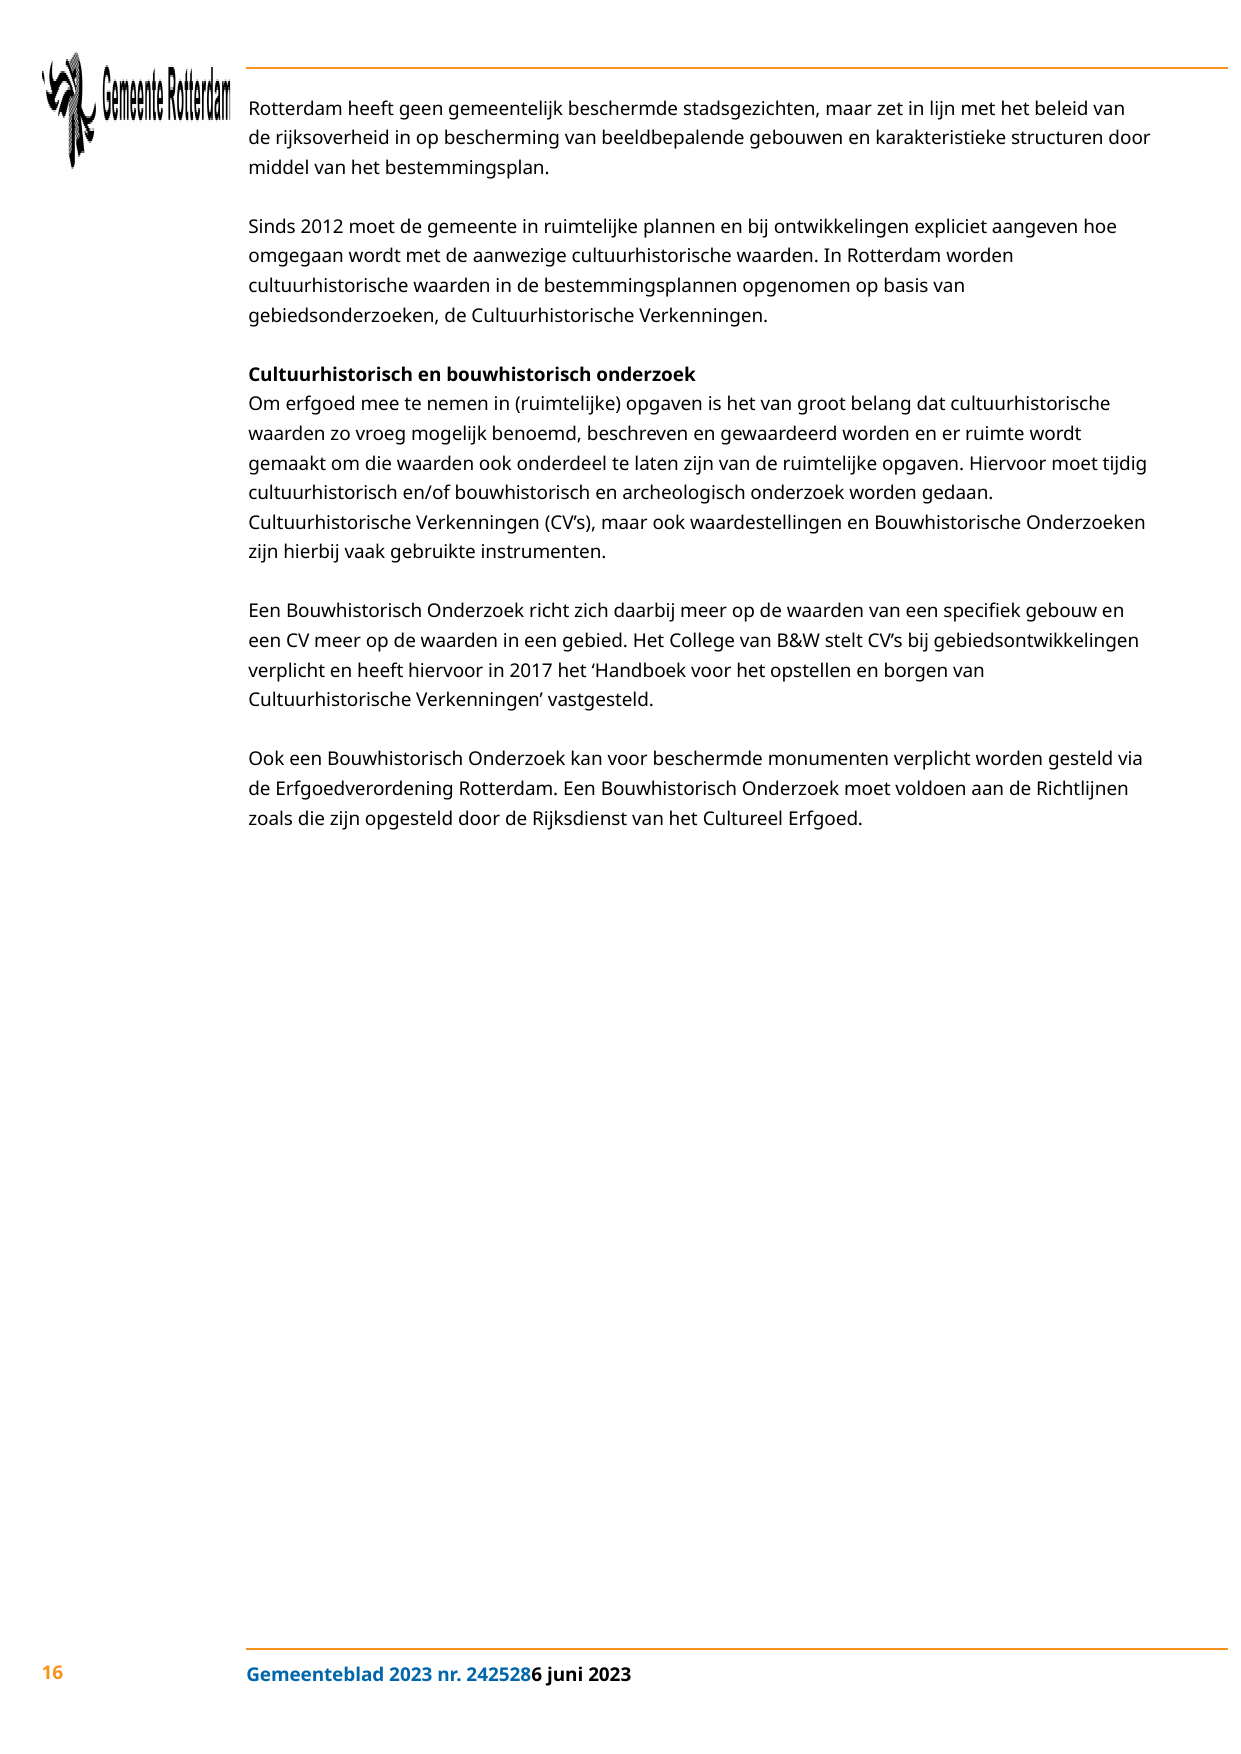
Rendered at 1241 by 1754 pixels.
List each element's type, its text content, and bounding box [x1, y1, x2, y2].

text Ook een Bouwhistorisch Onderzoek kan voor beschermde monumenten verplicht worden gesteld via de Erfgoedverordening Rotterdam. Een Bouwhistorisch Onderzoek moet voldoen aan de Richtlijnen zoals die zijn opgesteld door de Rijksdienst van het Cultureel Erfgoed. [248, 746, 1152, 831]
text Rotterdam heeft geen gemeentelijk beschermde stadsgezichten, maar zet in lijn met het beleid van de rijksoverheid in op bescherming van beeldbepalende gebouwen en karakteristieke structuren door middel van het bestemmingsplan. [248, 95, 1152, 180]
text Om erfgoed mee te nemen in (ruimtelijke) opgaven is het van groot belang dat cultuurhistorische waarden zo vroeg mogelijk benoemd, beschreven en gewaardeerd worden en er ruimte wordt gemaakt om die waarden ook onderdeel te laten zijn van de ruimtelijke opgaven. Hiervoor moet tijdig cultuurhistorisch en/of bouwhistorisch en archeologisch onderzoek worden gedaan. [248, 391, 1152, 505]
text Een Bouwhistorisch Onderzoek richt zich daarbij meer op de waarden van een specifiek gebouw en een CV meer op de waarden in een gebied. Het College van B&W stelt CV’s bij gebiedsontwikkelingen verplicht en heeft hiervoor in 2017 het ‘Handboek voor het opstellen en borgen van Cultuurhistorische Verkenningen’ vastgesteld. [248, 598, 1152, 712]
text Cultuurhistorische Verkenningen (CV’s), maar ook waardestellingen en Bouwhistorische Onderzoeken zijn hierbij vaak gebruikte instrumenten. [248, 509, 1152, 564]
text Sinds 2012 moet de gemeente in ruimtelijke plannen en bij ontwikkelingen expliciet aangeven hoe omgegaan wordt met de aanwezige cultuurhistorische waarden. In Rotterdam worden cultuurhistorische waarden in de bestemmingsplannen opgenomen op basis van gebiedsonderzoeken, de Cultuurhistorische Verkenningen. [248, 213, 1152, 328]
picture [41, 47, 231, 172]
text Cultuurhistorisch en bouwhistorisch onderzoek [248, 361, 1152, 387]
